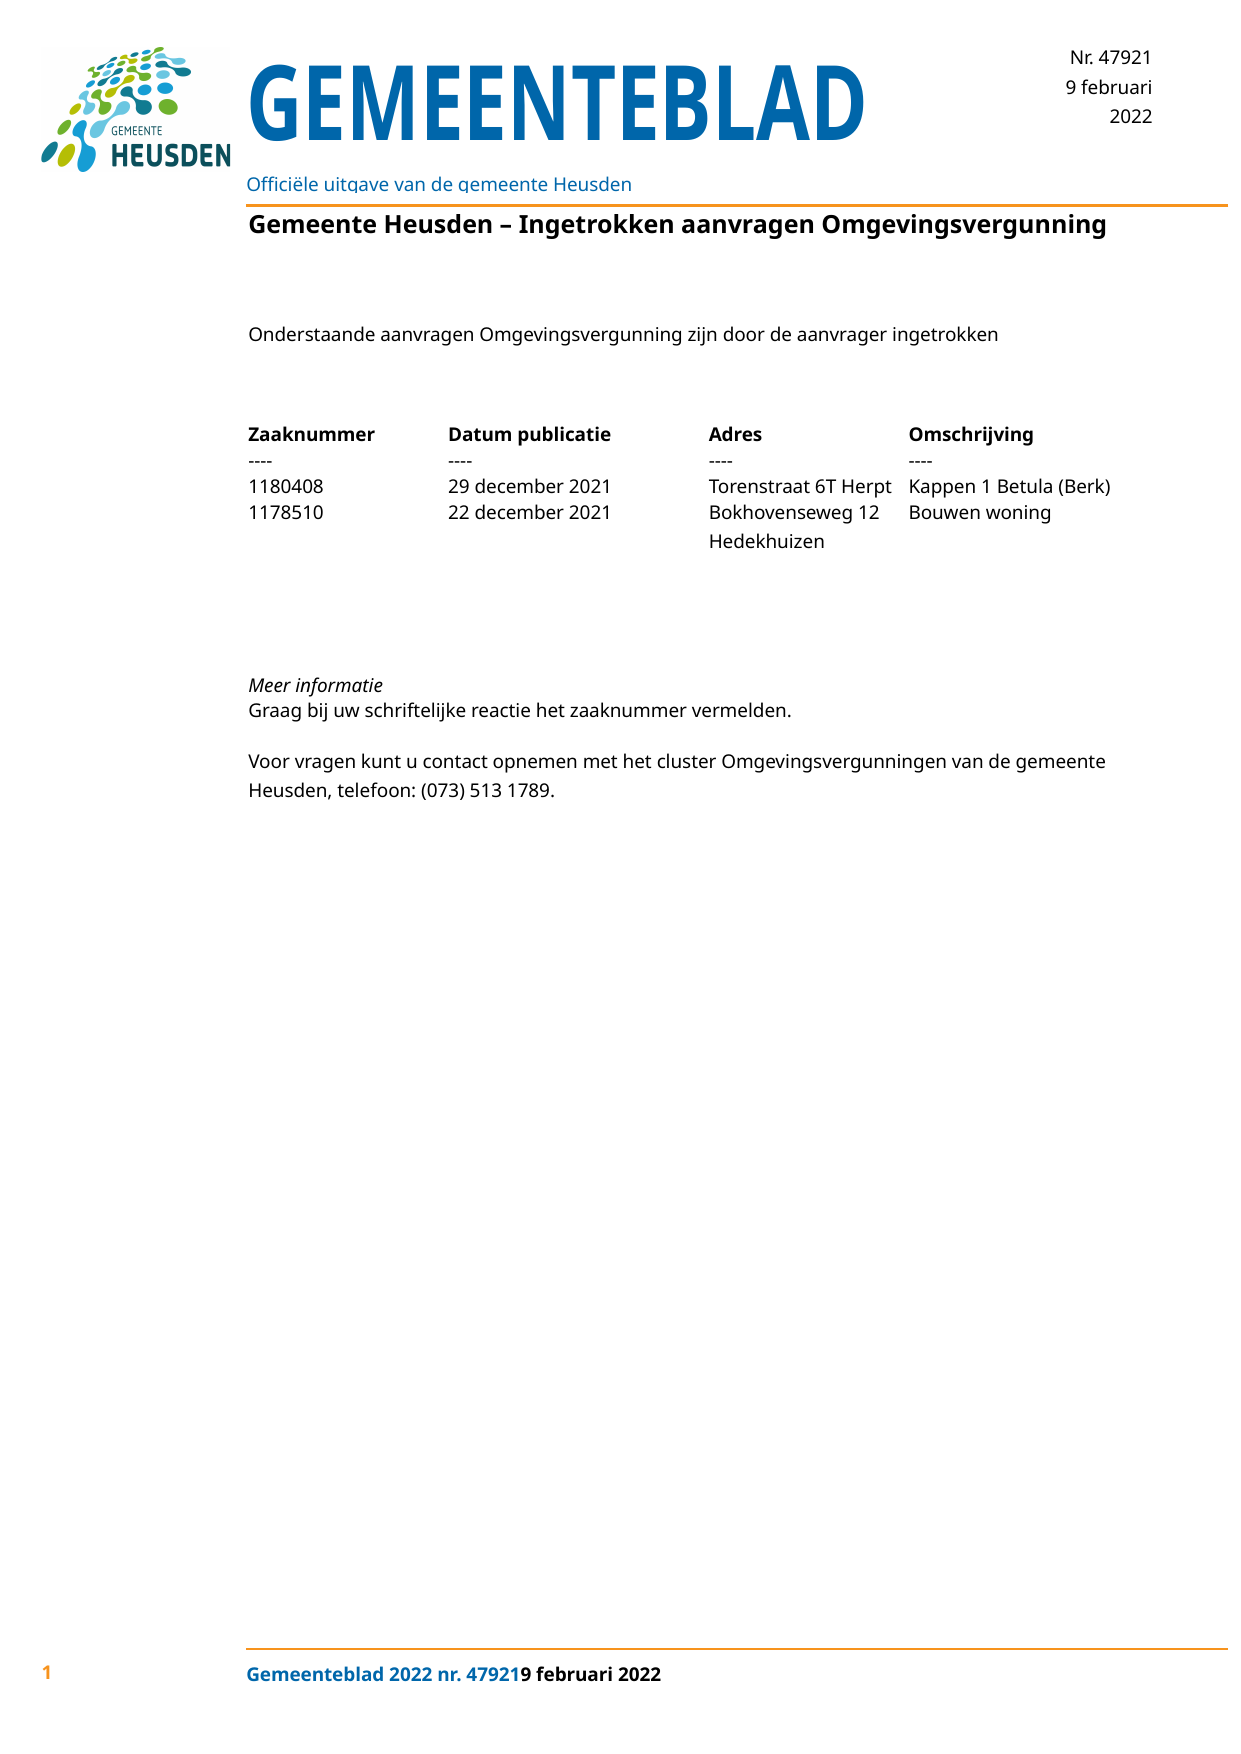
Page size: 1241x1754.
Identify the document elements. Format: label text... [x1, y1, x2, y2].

table_header Omschrijving [908, 422, 1152, 447]
table_cell ---- [709, 448, 908, 473]
text Voor vragen kunt u contact opnemen met het cluster Omgevingsvergunningen van de gemeente Heusden, telefoon: (073) 513 1789. [248, 748, 1152, 803]
table_cell 1178510 [248, 499, 448, 554]
table_cell Torenstraat 6T Herpt [709, 473, 908, 499]
text Graag bij uw schriftelijke reactie het zaaknummer vermelden. [248, 697, 1152, 723]
table_cell ---- [908, 448, 1152, 473]
table_cell ---- [248, 448, 448, 473]
table_header Datum publicatie [448, 422, 708, 447]
table_header Zaaknummer [248, 422, 448, 447]
table_cell 1180408 [248, 473, 448, 499]
table_cell Bokhovenseweg 12 Hedekhuizen [709, 499, 908, 554]
table_cell 29 december 2021 [448, 473, 708, 499]
text Meer informatie [248, 672, 1152, 697]
text Onderstaande aanvragen Omgevingsvergunning zijn door de aanvrager ingetrokken [248, 321, 1152, 346]
picture [41, 47, 231, 172]
table_cell Bouwen woning [908, 499, 1152, 554]
table_cell Kappen 1 Betula (Berk) [908, 473, 1152, 499]
table_header Adres [709, 422, 908, 447]
table_cell ---- [448, 448, 708, 473]
table_cell 22 december 2021 [448, 499, 708, 554]
text Gemeente Heusden – Ingetrokken aanvragen Omgevingsvergunning [248, 207, 1152, 241]
